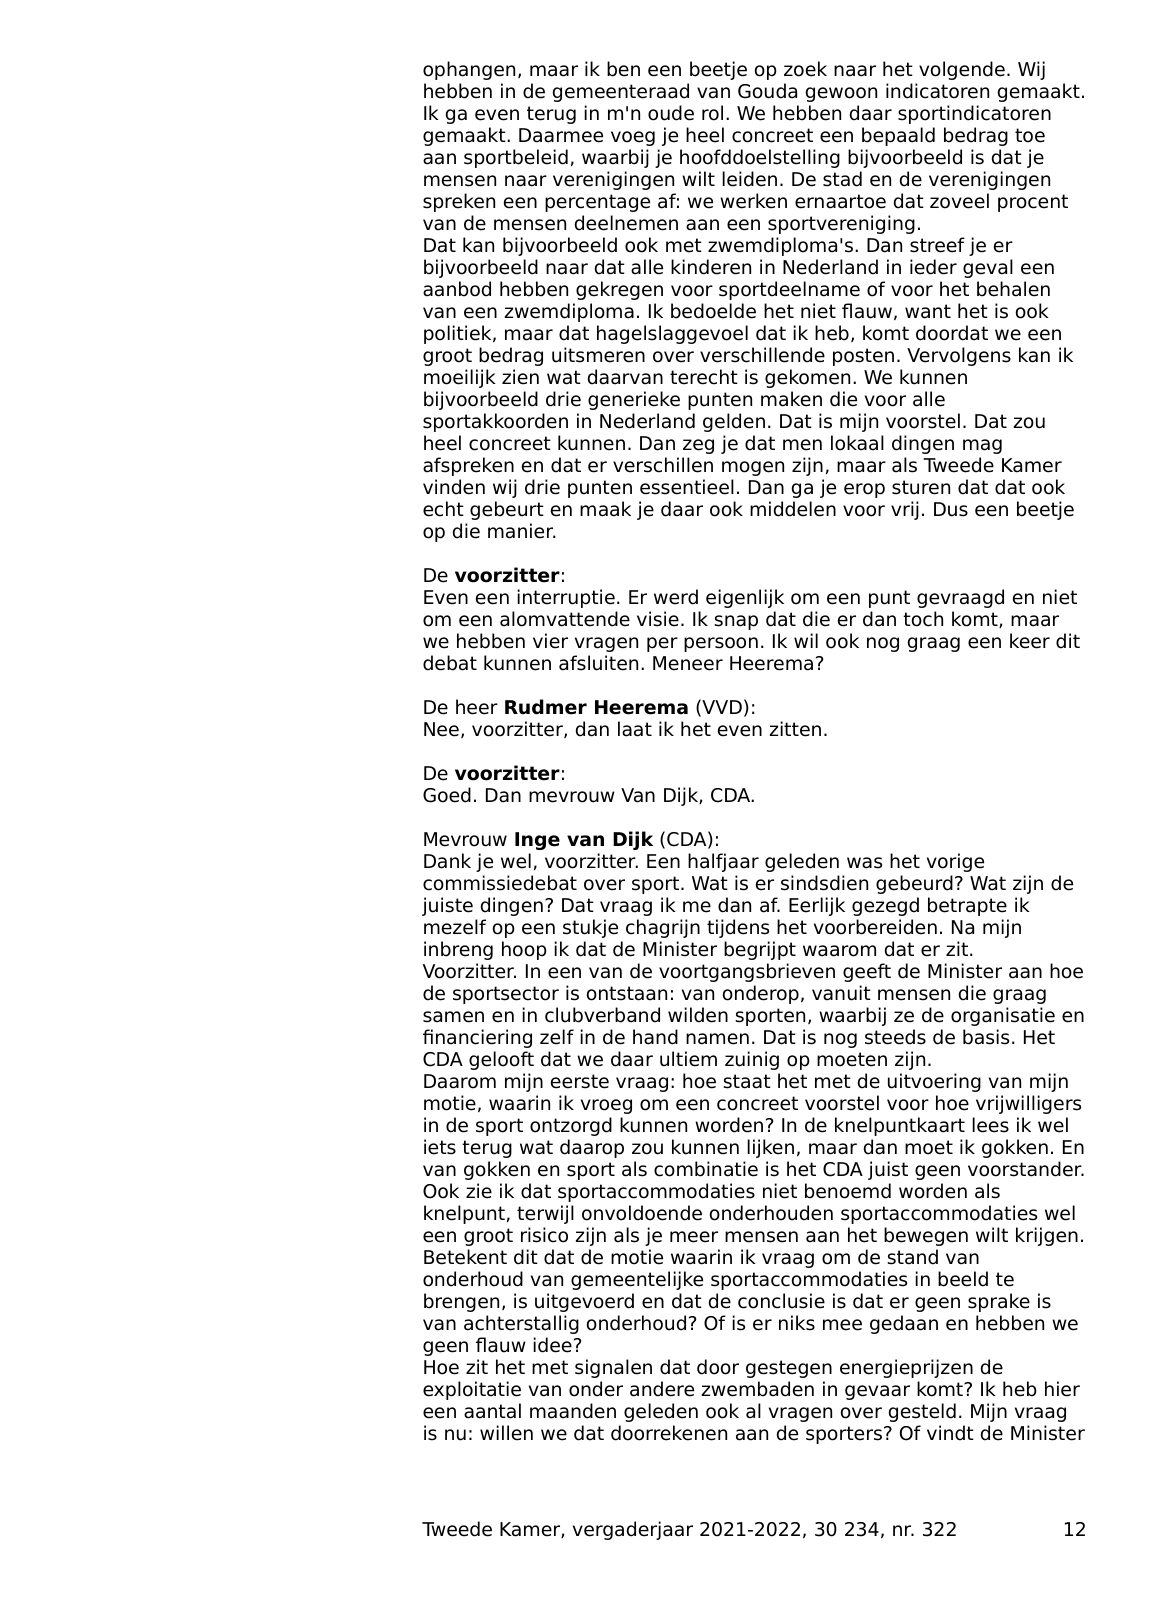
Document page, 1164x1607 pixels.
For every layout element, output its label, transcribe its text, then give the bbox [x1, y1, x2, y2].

text ophangen, maar ik ben een beetje op zoek naar het volgende. Wij hebben in de gemeenteraad van Gouda gewoon indicatoren gemaakt. Ik ga even terug in m'n oude rol. We hebben daar sportindicatoren gemaakt. Daarmee voeg je heel concreet een bepaald bedrag toe aan sportbeleid, waarbij je hoofddoelstelling bijvoorbeeld is dat je mensen naar verenigingen wilt leiden. De stad en de verenigingen spreken een percentage af: we werken ernaartoe dat zoveel procent van de mensen deelnemen aan een sportvereniging. [422, 59, 1087, 235]
text De voorzitter: [422, 565, 1087, 587]
text De heer Rudmer Heerema (VVD): [422, 697, 1087, 719]
text De voorzitter: [422, 763, 1087, 785]
text Dat kan bijvoorbeeld ook met zwemdiploma's. Dan streef je er bijvoorbeeld naar dat alle kinderen in Nederland in ieder geval een aanbod hebben gekregen voor sportdeelname of voor het behalen van een zwemdiploma. Ik bedoelde het niet flauw, want het is ook politiek, maar dat hagelslaggevoel dat ik heb, komt doordat we een groot bedrag uitsmeren over verschillende posten. Vervolgens kan ik moeilijk zien wat daarvan terecht is gekomen. We kunnen bijvoorbeeld drie generieke punten maken die voor alle sportakkoorden in Nederland gelden. Dat is mijn voorstel. Dat zou heel concreet kunnen. Dan zeg je dat men lokaal dingen mag afspreken en dat er verschillen mogen zijn, maar als Tweede Kamer vinden wij drie punten essentieel. Dan ga je erop sturen dat dat ook echt gebeurt en maak je daar ook middelen voor vrij. Dus een beetje op die manier. [422, 235, 1087, 543]
text Voorzitter. In een van de voortgangsbrieven geeft de Minister aan hoe de sportsector is ontstaan: van onderop, vanuit mensen die graag samen en in clubverband wilden sporten, waarbij ze de organisatie en financiering zelf in de hand namen. Dat is nog steeds de basis. Het CDA gelooft dat we daar ultiem zuinig op moeten zijn. [422, 961, 1087, 1071]
text Hoe zit het met signalen dat door gestegen energieprijzen de exploitatie van onder andere zwembaden in gevaar komt? Ik heb hier een aantal maanden geleden ook al vragen over gesteld. Mijn vraag is nu: willen we dat doorrekenen aan de sporters? Of vindt de Minister [422, 1357, 1087, 1444]
text Dank je wel, voorzitter. Een halfjaar geleden was het vorige commissiedebat over sport. Wat is er sindsdien gebeurd? Wat zijn de juiste dingen? Dat vraag ik me dan af. Eerlijk gezegd betrapte ik mezelf op een stukje chagrijn tijdens het voorbereiden. Na mijn inbreng hoop ik dat de Minister begrijpt waarom dat er zit. [422, 851, 1087, 961]
text Even een interruptie. Er werd eigenlijk om een punt gevraagd en niet om een alomvattende visie. Ik snap dat die er dan toch komt, maar we hebben vier vragen per persoon. Ik wil ook nog graag een keer dit debat kunnen afsluiten. Meneer Heerema? [422, 587, 1087, 675]
text Ook zie ik dat sportaccommodaties niet benoemd worden als knelpunt, terwijl onvoldoende onderhouden sportaccommodaties wel een groot risico zijn als je meer mensen aan het bewegen wilt krijgen. Betekent dit dat de motie waarin ik vraag om de stand van onderhoud van gemeentelijke sportaccommodaties in beeld te brengen, is uitgevoerd en dat de conclusie is dat er geen sprake is van achterstallig onderhoud? Of is er niks mee gedaan en hebben we geen flauw idee? [422, 1181, 1087, 1357]
text Daarom mijn eerste vraag: hoe staat het met de uitvoering van mijn motie, waarin ik vroeg om een concreet voorstel voor hoe vrijwilligers in de sport ontzorgd kunnen worden? In de knelpuntkaart lees ik wel iets terug wat daarop zou kunnen lijken, maar dan moet ik gokken. En van gokken en sport als combinatie is het CDA juist geen voorstander. [422, 1071, 1087, 1181]
text Nee, voorzitter, dan laat ik het even zitten. [422, 719, 1087, 741]
text Mevrouw Inge van Dijk (CDA): [422, 829, 1087, 851]
text Goed. Dan mevrouw Van Dijk, CDA. [422, 785, 1087, 807]
